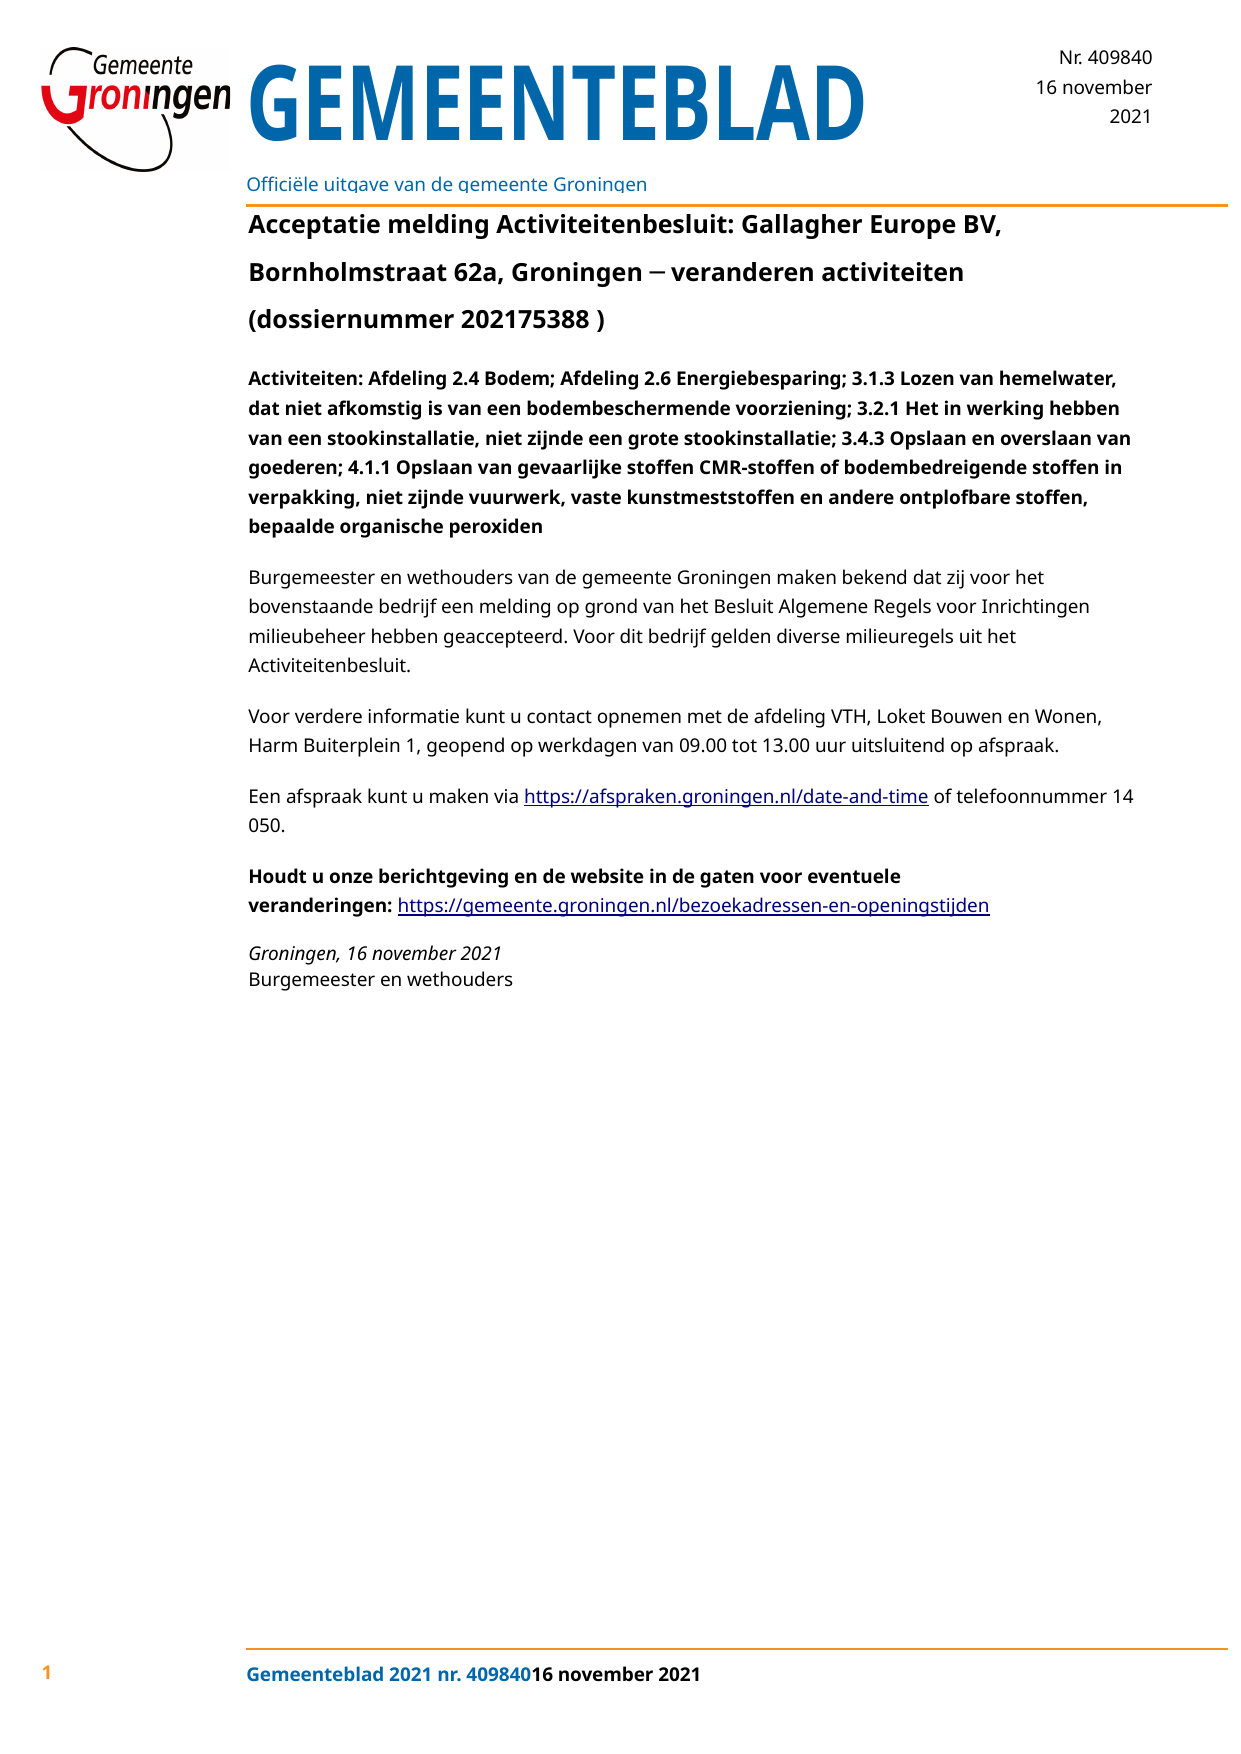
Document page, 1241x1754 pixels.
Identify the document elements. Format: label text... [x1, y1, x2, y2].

text Burgemeester en wethouders [248, 966, 1152, 992]
text Acceptatie melding Activiteitenbesluit: Gallagher Europe BV, Bornholmstraat 62a, Groningen ─ veranderen activiteiten (dossiernummer 202175388 ) [248, 207, 1152, 336]
picture [41, 47, 231, 172]
text Burgemeester en wethouders van de gemeente Groningen maken bekend dat zij voor het bovenstaande bedrijf een melding op grond van het Besluit Algemene Regels voor Inrichtingen milieubeheer hebben geaccepteerd. Voor dit bedrijf gelden diverse milieuregels uit het Activiteitenbesluit. [248, 564, 1152, 678]
text Houdt u onze berichtgeving en de website in de gaten voor eventuele veranderingen: https://gemeente.groningen.nl/bezoekadressen-en-openingstijden [248, 863, 1152, 918]
text Groningen, 16 november 2021 [248, 940, 1152, 966]
text Activiteiten: Afdeling 2.4 Bodem; Afdeling 2.6 Energiebesparing; 3.1.3 Lozen van hemelwater, dat niet afkomstig is van een bodembeschermende voorziening; 3.2.1 Het in werking hebben van een stookinstallatie, niet zijnde een grote stookinstallatie; 3.4.3 Opslaan en overslaan van goederen; 4.1.1 Opslaan van gevaarlijke stoffen CMR-stoffen of bodembedreigende stoffen in verpakking, niet zijnde vuurwerk, vaste kunstmeststoffen en andere ontplofbare stoffen, bepaalde organische peroxiden [248, 366, 1152, 539]
text Een afspraak kunt u maken via https://afspraken.groningen.nl/date-and-time of telefoonnummer 14 050. [248, 783, 1152, 838]
text Voor verdere informatie kunt u contact opnemen met de afdeling VTH, Loket Bouwen en Wonen, Harm Buiterplein 1, geopend op werkdagen van 09.00 tot 13.00 uur uitsluitend op afspraak. [248, 703, 1152, 758]
